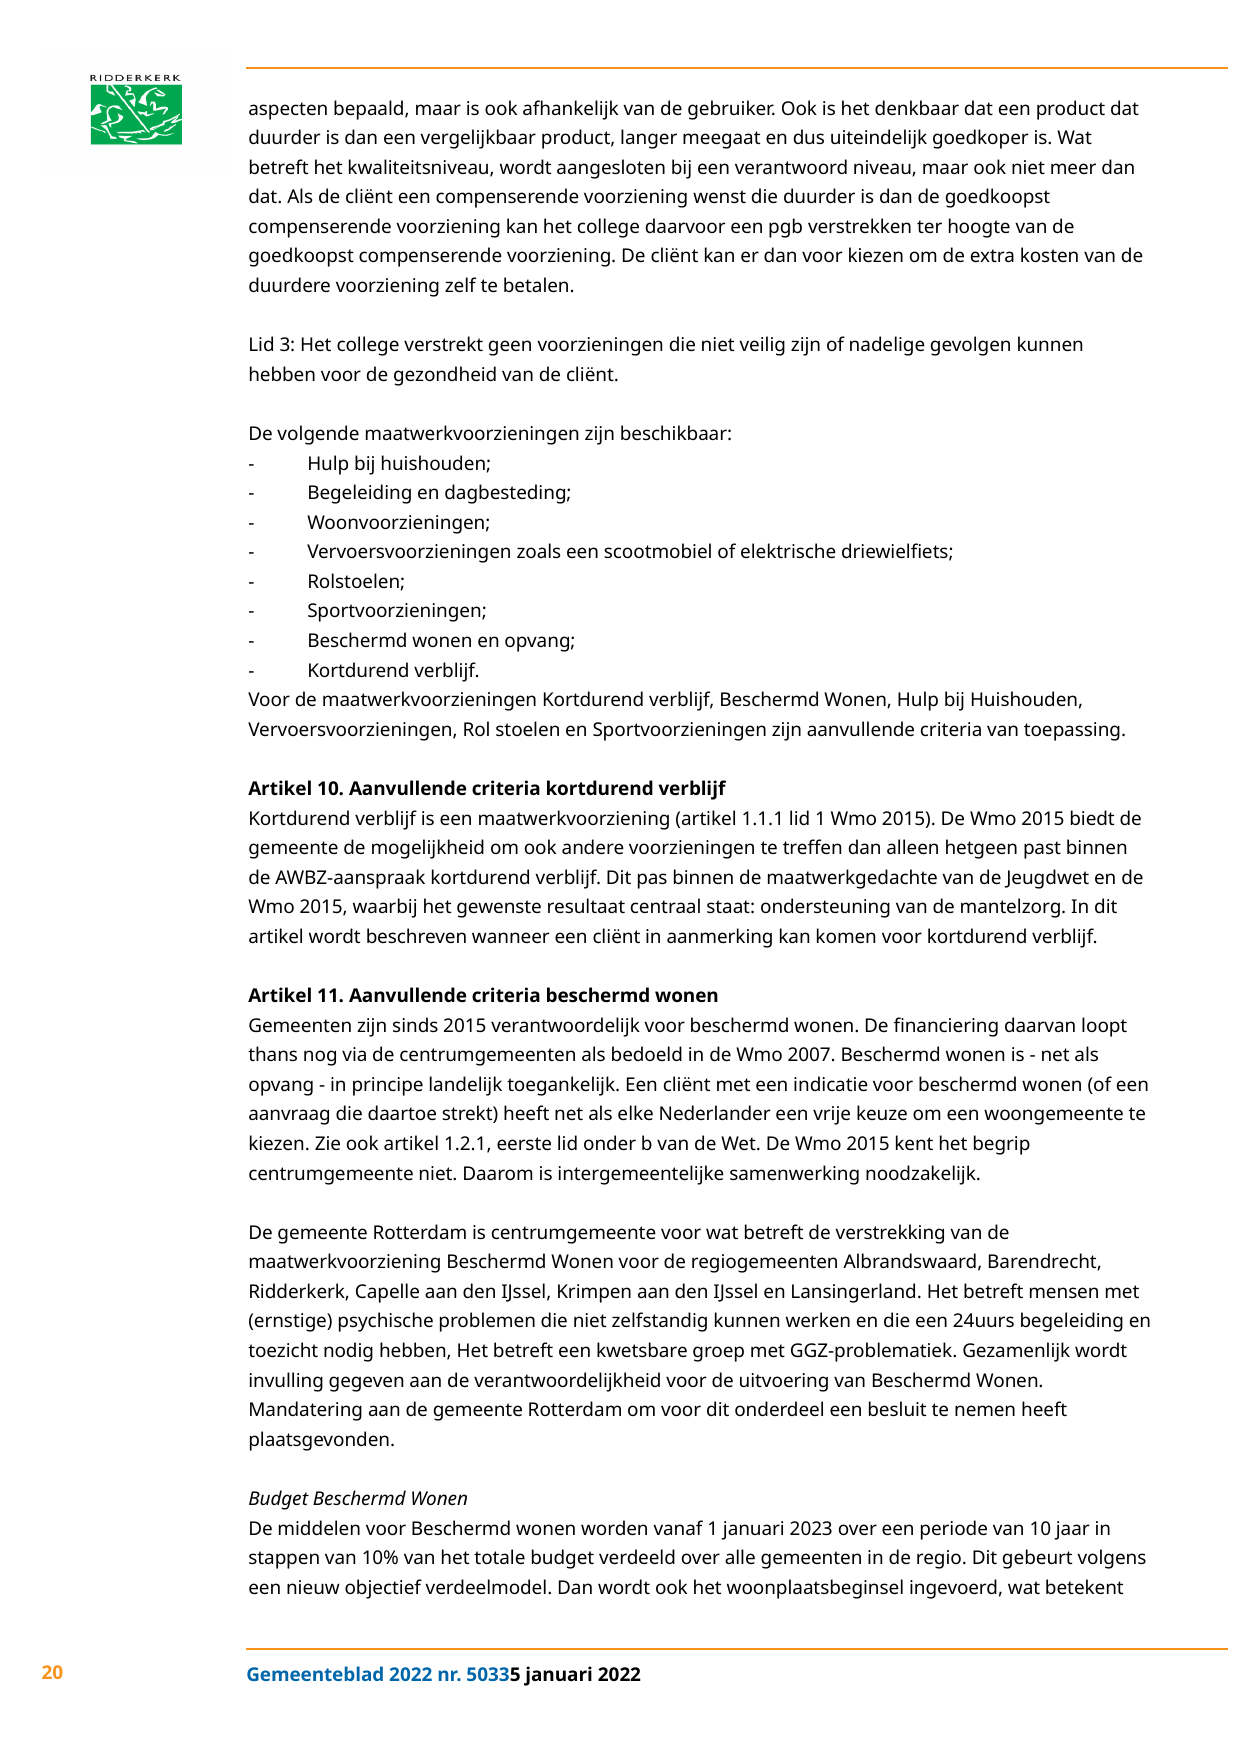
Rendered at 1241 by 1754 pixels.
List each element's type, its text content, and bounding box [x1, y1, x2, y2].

list Begeleiding en dagbesteding; [248, 479, 1152, 505]
list Sportvoorzieningen; [248, 598, 1152, 623]
text Lid 3: Het college verstrekt geen voorzieningen die niet veilig zijn of nadelige gevolgen kunnen hebben voor de gezondheid van de cliënt. [248, 331, 1152, 387]
list Hulp bij huishouden; [248, 450, 1152, 476]
text Artikel 10. Aanvullende criteria kortdurend verblijf [248, 775, 1152, 801]
text De gemeente Rotterdam is centrumgemeente voor wat betreft de verstrekking van de maatwerkvoorziening Beschermd Wonen voor de regiogemeenten Albrandswaard, Barendrecht, Ridderkerk, Capelle aan den IJssel, Krimpen aan den IJssel en Lansingerland. Het betreft mensen met (ernstige) psychische problemen die niet zelfstandig kunnen werken en die een 24uurs begeleiding en toezicht nodig hebben, Het betreft een kwetsbare groep met GGZ-problematiek. Gezamenlijk wordt invulling gegeven aan de verantwoordelijkheid voor de uitvoering van Beschermd Wonen. Mandatering aan de gemeente Rotterdam om voor dit onderdeel een besluit te nemen heeft plaatsgevonden. [248, 1219, 1152, 1452]
text Gemeenten zijn sinds 2015 verantwoordelijk voor beschermd wonen. De financiering daarvan loopt thans nog via de centrumgemeenten als bedoeld in de Wmo 2007. Beschermd wonen is - net als opvang - in principe landelijk toegankelijk. Een cliënt met een indicatie voor beschermd wonen (of een aanvraag die daartoe strekt) heeft net als elke Nederlander een vrije keuze om een woongemeente te kiezen. Zie ook artikel 1.2.1, eerste lid onder b van de Wet. De Wmo 2015 kent het begrip centrumgemeente niet. Daarom is intergemeentelijke samenwerking noodzakelijk. [248, 1012, 1152, 1186]
list Woonvoorzieningen; [248, 509, 1152, 535]
text aspecten bepaald, maar is ook afhankelijk van de gebruiker. Ook is het denkbaar dat een product dat duurder is dan een vergelijkbaar product, langer meegaat en dus uiteindelijk goedkoper is. Wat betreft het kwaliteitsniveau, wordt aangesloten bij een verantwoord niveau, maar ook niet meer dan dat. Als de cliënt een compenserende voorziening wenst die duurder is dan de goedkoopst compenserende voorziening kan het college daarvoor een pgb verstrekken ter hoogte van de goedkoopst compenserende voorziening. De cliënt kan er dan voor kiezen om de extra kosten van de duurdere voorziening zelf te betalen. [248, 95, 1152, 298]
list Beschermd wonen en opvang; [248, 627, 1152, 653]
text Voor de maatwerkvoorzieningen Kortdurend verblijf, Beschermd Wonen, Hulp bij Huishouden, Vervoersvoorzieningen, Rol stoelen en Sportvoorzieningen zijn aanvullende criteria van toepassing. [248, 686, 1152, 742]
text De middelen voor Beschermd wonen worden vanaf 1 januari 2023 over een periode van 10 jaar in stappen van 10% van het totale budget verdeeld over alle gemeenten in de regio. Dit gebeurt volgens een nieuw objectief verdeelmodel. Dan wordt ook het woonplaatsbeginsel ingevoerd, wat betekent [248, 1515, 1152, 1600]
list Kortdurend verblijf. [248, 657, 1152, 683]
list Rolstoelen; [248, 568, 1152, 594]
text Budget Beschermd Wonen [248, 1485, 1152, 1511]
text Kortdurend verblijf is een maatwerkvoorziening (artikel 1.1.1 lid 1 Wmo 2015). De Wmo 2015 biedt de gemeente de mogelijkheid om ook andere voorzieningen te treffen dan alleen hetgeen past binnen de AWBZ-aanspraak kortdurend verblijf. Dit pas binnen de maatwerkgedachte van de Jeugdwet en de Wmo 2015, waarbij het gewenste resultaat centraal staat: ondersteuning van de mantelzorg. In dit artikel wordt beschreven wanneer een cliënt in aanmerking kan komen voor kortdurend verblijf. [248, 805, 1152, 949]
text De volgende maatwerkvoorzieningen zijn beschikbaar: [248, 420, 1152, 446]
picture [41, 47, 231, 172]
text Artikel 11. Aanvullende criteria beschermd wonen [248, 982, 1152, 1008]
list Vervoersvoorzieningen zoals een scootmobiel of elektrische driewielfiets; [248, 538, 1152, 564]
